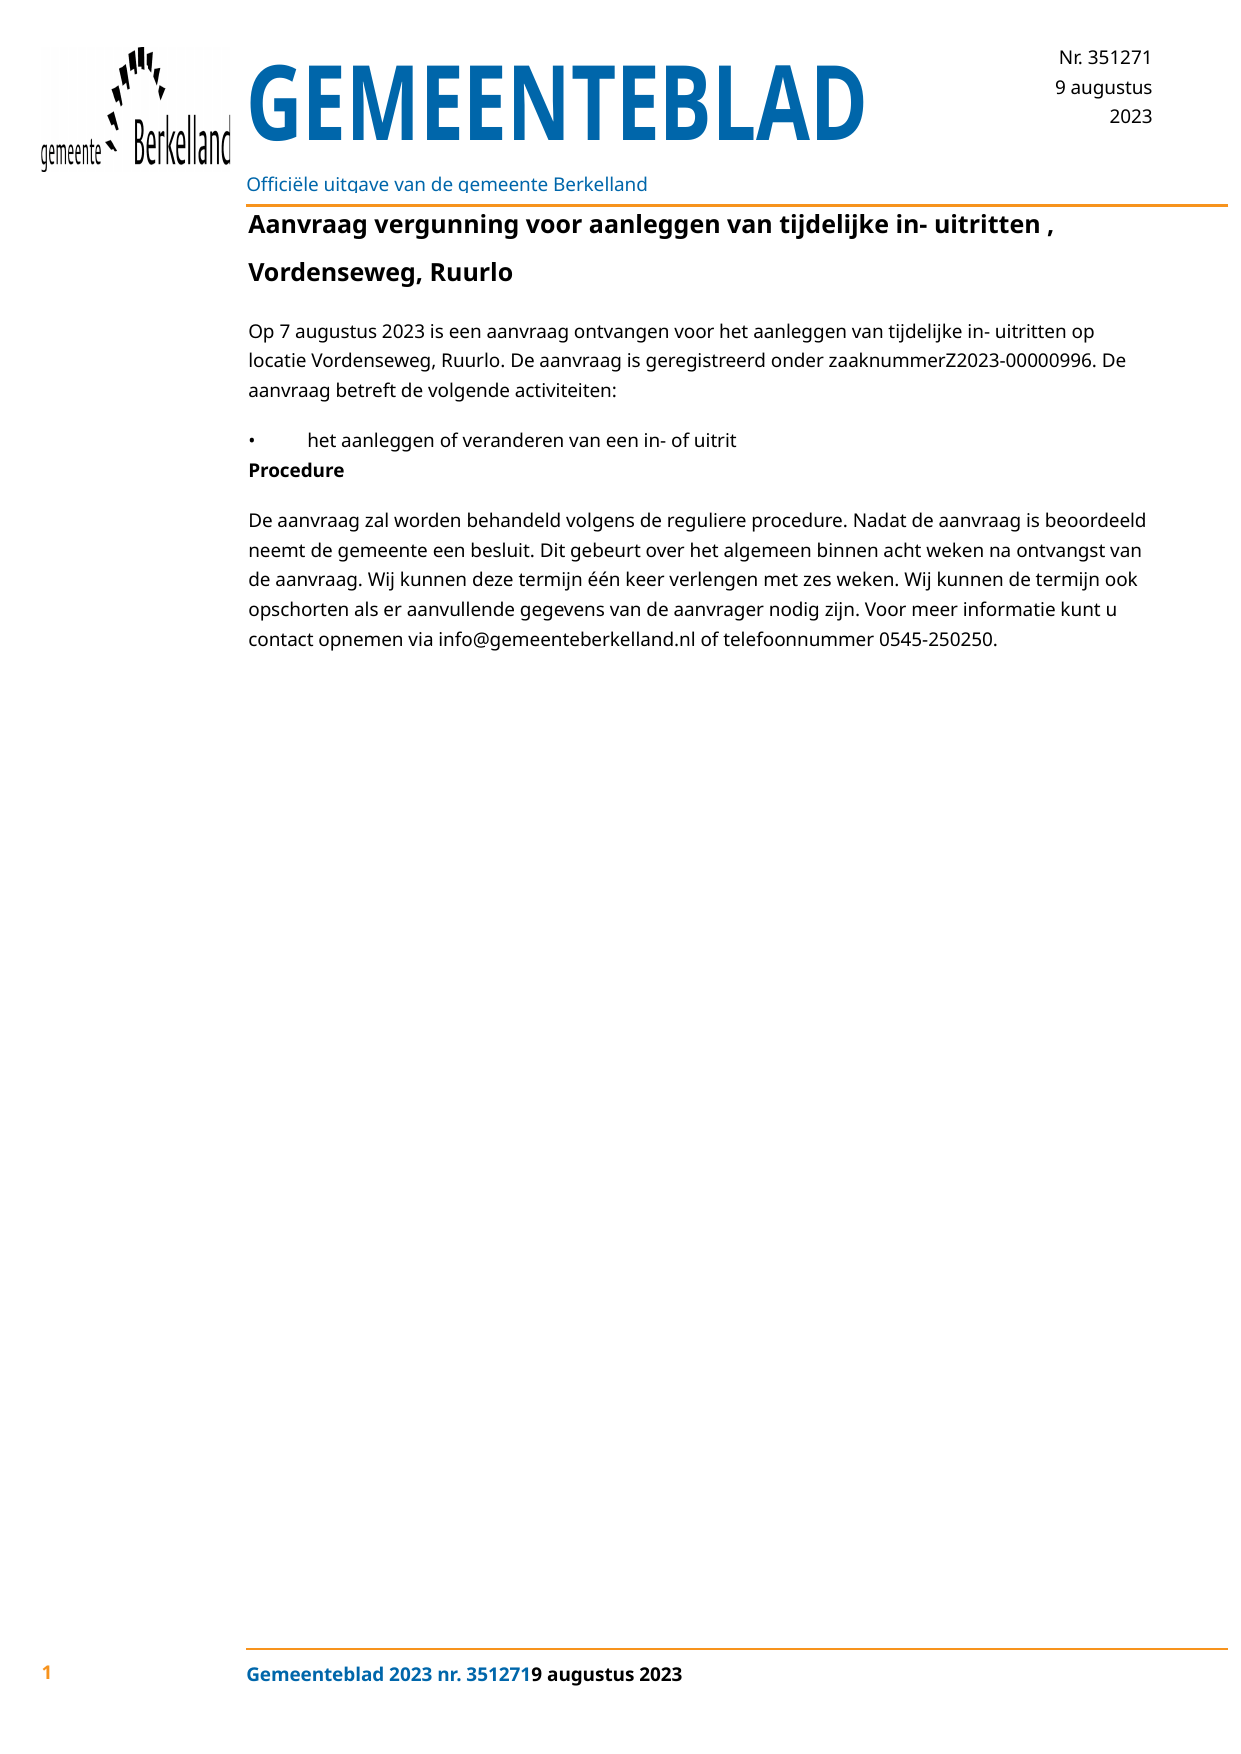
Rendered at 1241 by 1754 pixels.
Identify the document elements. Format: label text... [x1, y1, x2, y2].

text Procedure [248, 457, 1152, 483]
text Op 7 augustus 2023 is een aanvraag ontvangen voor het aanleggen van tijdelijke in- uitritten op locatie Vordenseweg, Ruurlo. De aanvraag is geregistreerd onder zaaknummerZ2023-00000996. De aanvraag betreft de volgende activiteiten: [248, 318, 1152, 403]
text De aanvraag zal worden behandeld volgens de reguliere procedure. Nadat de aanvraag is beoordeeld neemt de gemeente een besluit. Dit gebeurt over het algemeen binnen acht weken na ontvangst van de aanvraag. Wij kunnen deze termijn één keer verlengen met zes weken. Wij kunnen de termijn ook opschorten als er aanvullende gegevens van de aanvrager nodig zijn. Voor meer informatie kunt u contact opnemen via info@gemeenteberkelland.nl of telefoonnummer 0545-250250. [248, 507, 1152, 652]
text Aanvraag vergunning voor aanleggen van tijdelijke in- uitritten , Vordenseweg, Ruurlo [248, 207, 1152, 288]
picture [41, 47, 231, 172]
list het aanleggen of veranderen van een in- of uitrit [248, 427, 1152, 453]
